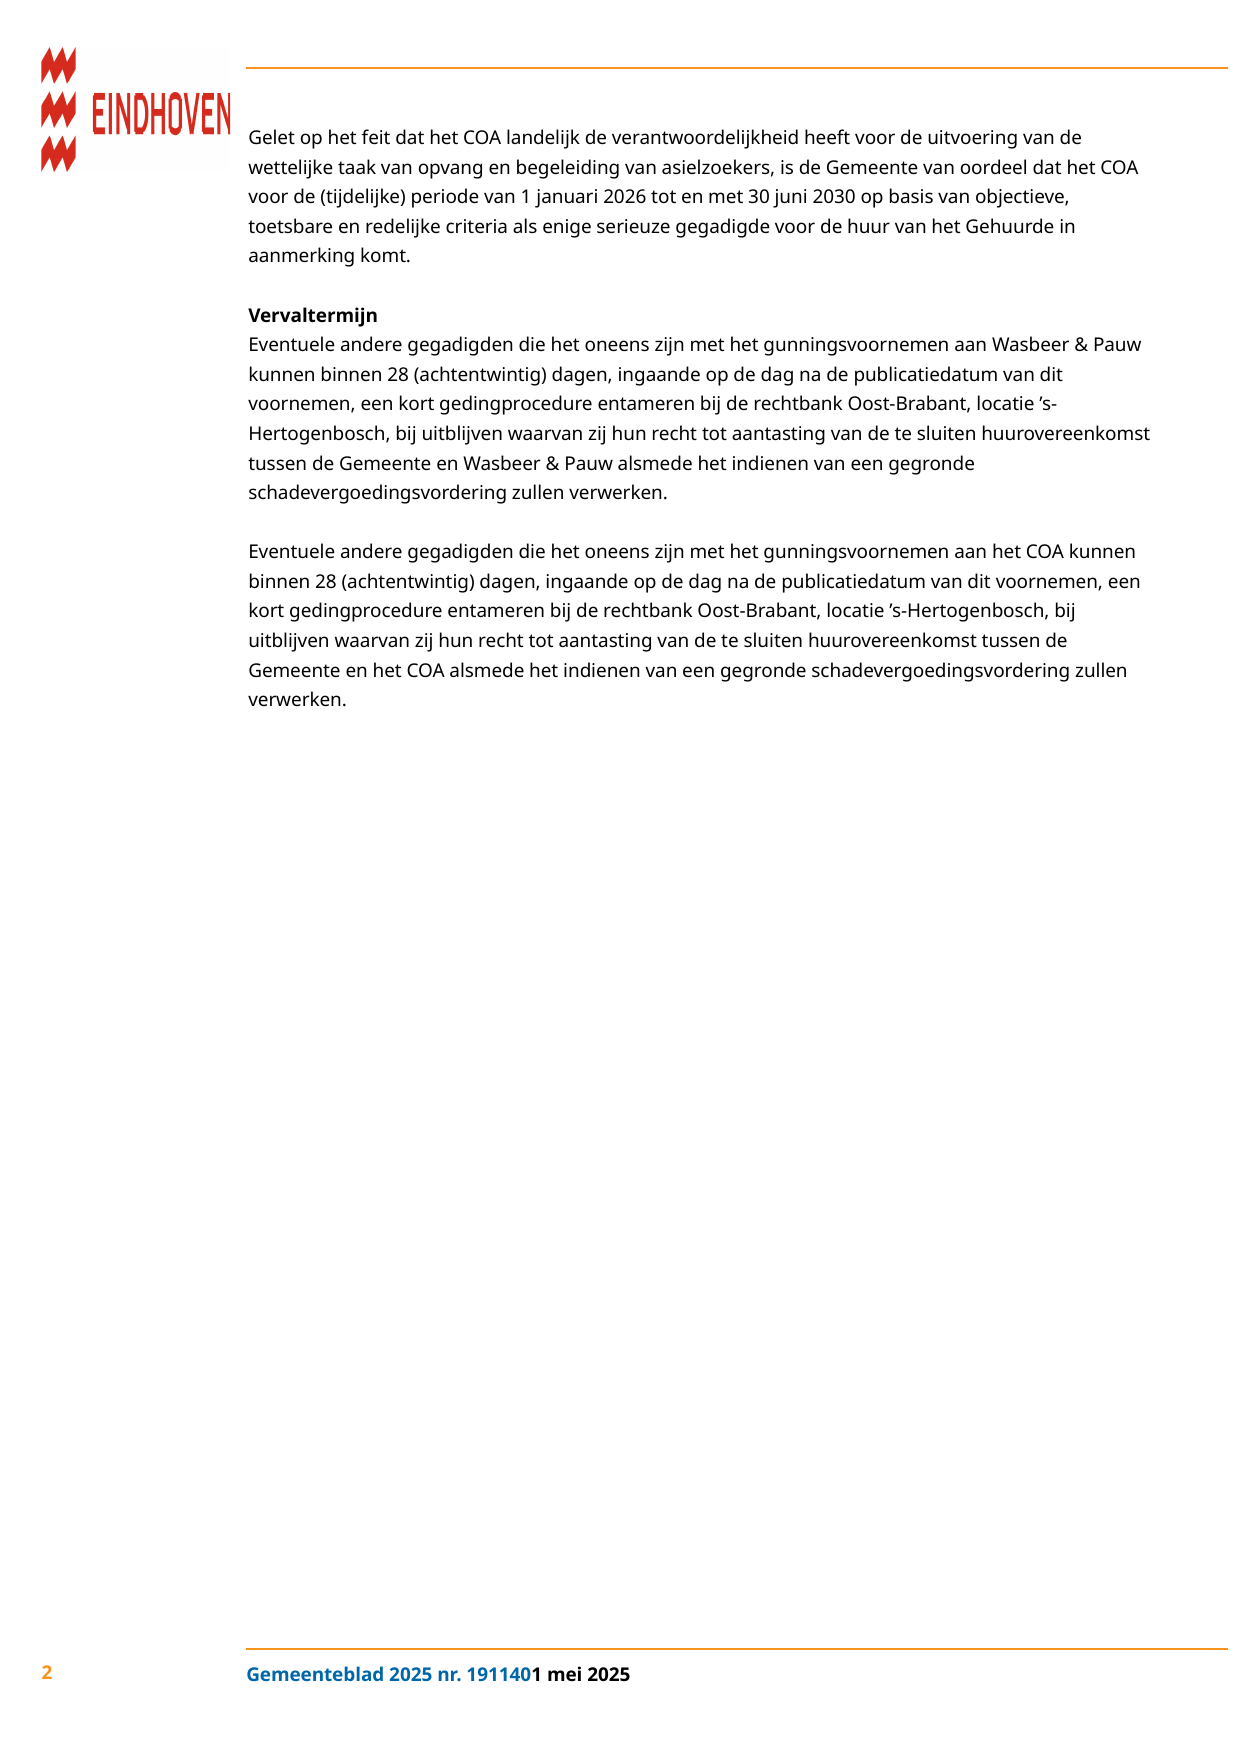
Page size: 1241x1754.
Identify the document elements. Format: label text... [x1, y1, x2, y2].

picture [41, 47, 231, 172]
text Eventuele andere gegadigden die het oneens zijn met het gunningsvoornemen aan het COA kunnen binnen 28 (achtentwintig) dagen, ingaande op de dag na de publicatiedatum van dit voornemen, een kort gedingprocedure entameren bij de rechtbank Oost-Brabant, locatie ’s-Hertogenbosch, bij uitblijven waarvan zij hun recht tot aantasting van de te sluiten huurovereenkomst tussen de Gemeente en het COA alsmede het indienen van een gegronde schadevergoedingsvordering zullen verwerken. [248, 538, 1152, 712]
text Gelet op het feit dat het COA landelijk de verantwoordelijkheid heeft voor de uitvoering van de wettelijke taak van opvang en begeleiding van asielzoekers, is de Gemeente van oordeel dat het COA voor de (tijdelijke) periode van 1 januari 2026 tot en met 30 juni 2030 op basis van objectieve, toetsbare en redelijke criteria als enige serieuze gegadigde voor de huur van het Gehuurde in aanmerking komt. [248, 124, 1152, 268]
text Eventuele andere gegadigden die het oneens zijn met het gunningsvoornemen aan Wasbeer & Pauw kunnen binnen 28 (achtentwintig) dagen, ingaande op de dag na de publicatiedatum van dit voornemen, een kort gedingprocedure entameren bij de rechtbank Oost-Brabant, locatie ’s-Hertogenbosch, bij uitblijven waarvan zij hun recht tot aantasting van de te sluiten huurovereenkomst tussen de Gemeente en Wasbeer & Pauw alsmede het indienen van een gegronde schadevergoedingsvordering zullen verwerken. [248, 331, 1152, 505]
text Vervaltermijn [248, 302, 1152, 328]
